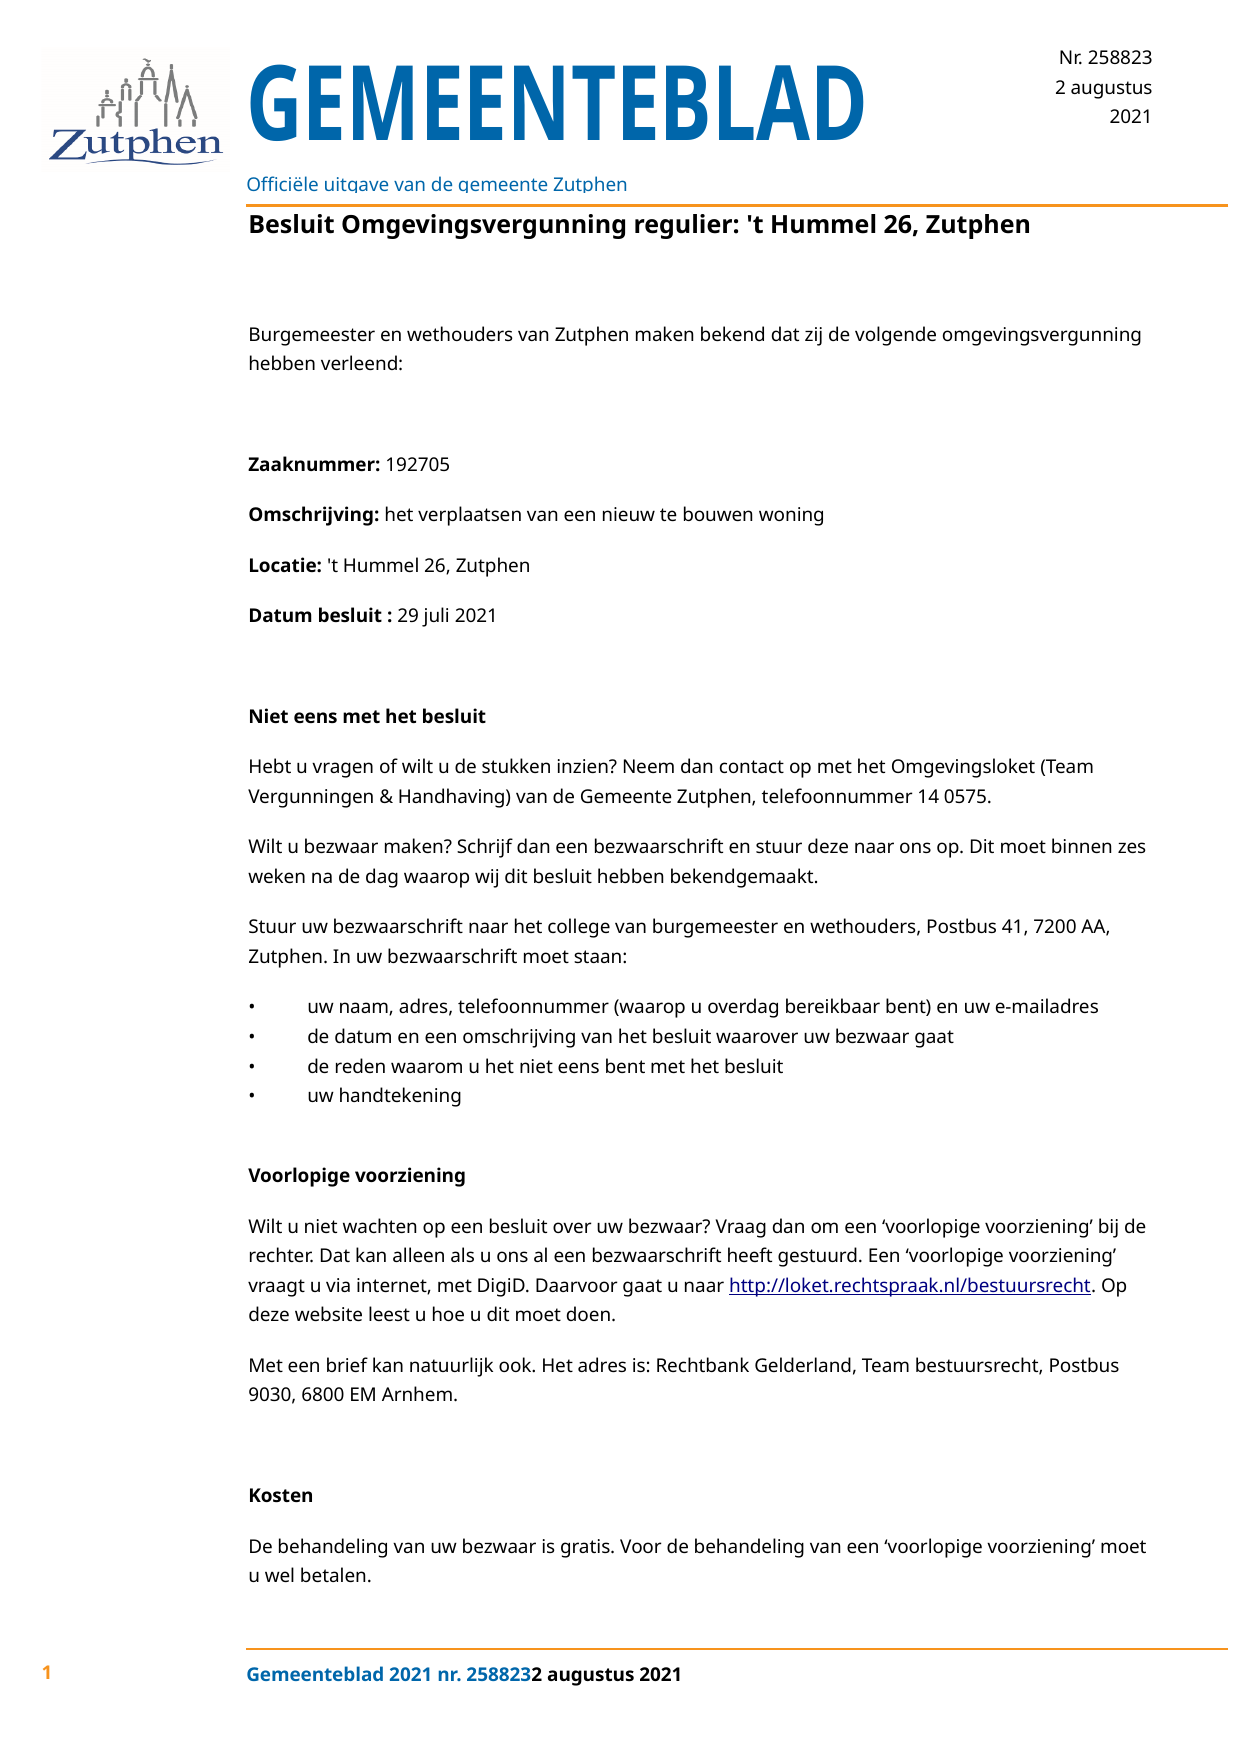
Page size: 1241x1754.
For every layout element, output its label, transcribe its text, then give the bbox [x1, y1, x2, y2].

list uw handtekening [248, 1082, 1152, 1108]
text Burgemeester en wethouders van Zutphen maken bekend dat zij de volgende omgevingsvergunning hebben verleend: [248, 321, 1152, 376]
picture [41, 47, 231, 172]
text Stuur uw bezwaarschrift naar het college van burgemeester en wethouders, Postbus 41, 7200 AA, Zutphen. In uw bezwaarschrift moet staan: [248, 914, 1152, 969]
text De behandeling van uw bezwaar is gratis. Voor de behandeling van een ‘voorlopige voorziening’ moet u wel betalen. [248, 1533, 1152, 1588]
text Wilt u niet wachten op een besluit over uw bezwaar? Vraag dan om een ‘voorlopige voorziening’ bij de rechter. Dat kan alleen als u ons al een bezwaarschrift heeft gestuurd. Een ‘voorlopige voorziening’ vraagt u via internet, met DigiD. Daarvoor gaat u naar http://loket.rechtspraak.nl/bestuursrecht. Op deze website leest u hoe u dit moet doen. [248, 1213, 1152, 1327]
text Niet eens met het besluit [248, 703, 1152, 729]
text Locatie: 't Hummel 26, Zutphen [248, 552, 1152, 578]
list de reden waarom u het niet eens bent met het besluit [248, 1053, 1152, 1078]
text Voorlopige voorziening [248, 1162, 1152, 1188]
list de datum en een omschrijving van het besluit waarover uw bezwaar gaat [248, 1023, 1152, 1049]
text Met een brief kan natuurlijk ook. Het adres is: Rechtbank Gelderland, Team bestuursrecht, Postbus 9030, 6800 EM Arnhem. [248, 1352, 1152, 1407]
text Omschrijving: het verplaatsen van een nieuw te bouwen woning [248, 502, 1152, 527]
text Zaaknummer: 192705 [248, 451, 1152, 477]
text Wilt u bezwaar maken? Schrijf dan een bezwaarschrift en stuur deze naar ons op. Dit moet binnen zes weken na de dag waarop wij dit besluit hebben bekendgemaakt. [248, 834, 1152, 889]
text Besluit Omgevingsvergunning regulier: 't Hummel 26, Zutphen [248, 207, 1152, 241]
text Hebt u vragen of wilt u de stukken inzien? Neem dan contact op met het Omgevingsloket (Team Vergunningen & Handhaving) van de Gemeente Zutphen, telefoonnummer 14 0575. [248, 754, 1152, 809]
text Kosten [248, 1482, 1152, 1508]
list uw naam, adres, telefoonnummer (waarop u overdag bereikbaar bent) en uw e-mailadres [248, 994, 1152, 1019]
text Datum besluit : 29 juli 2021 [248, 602, 1152, 628]
